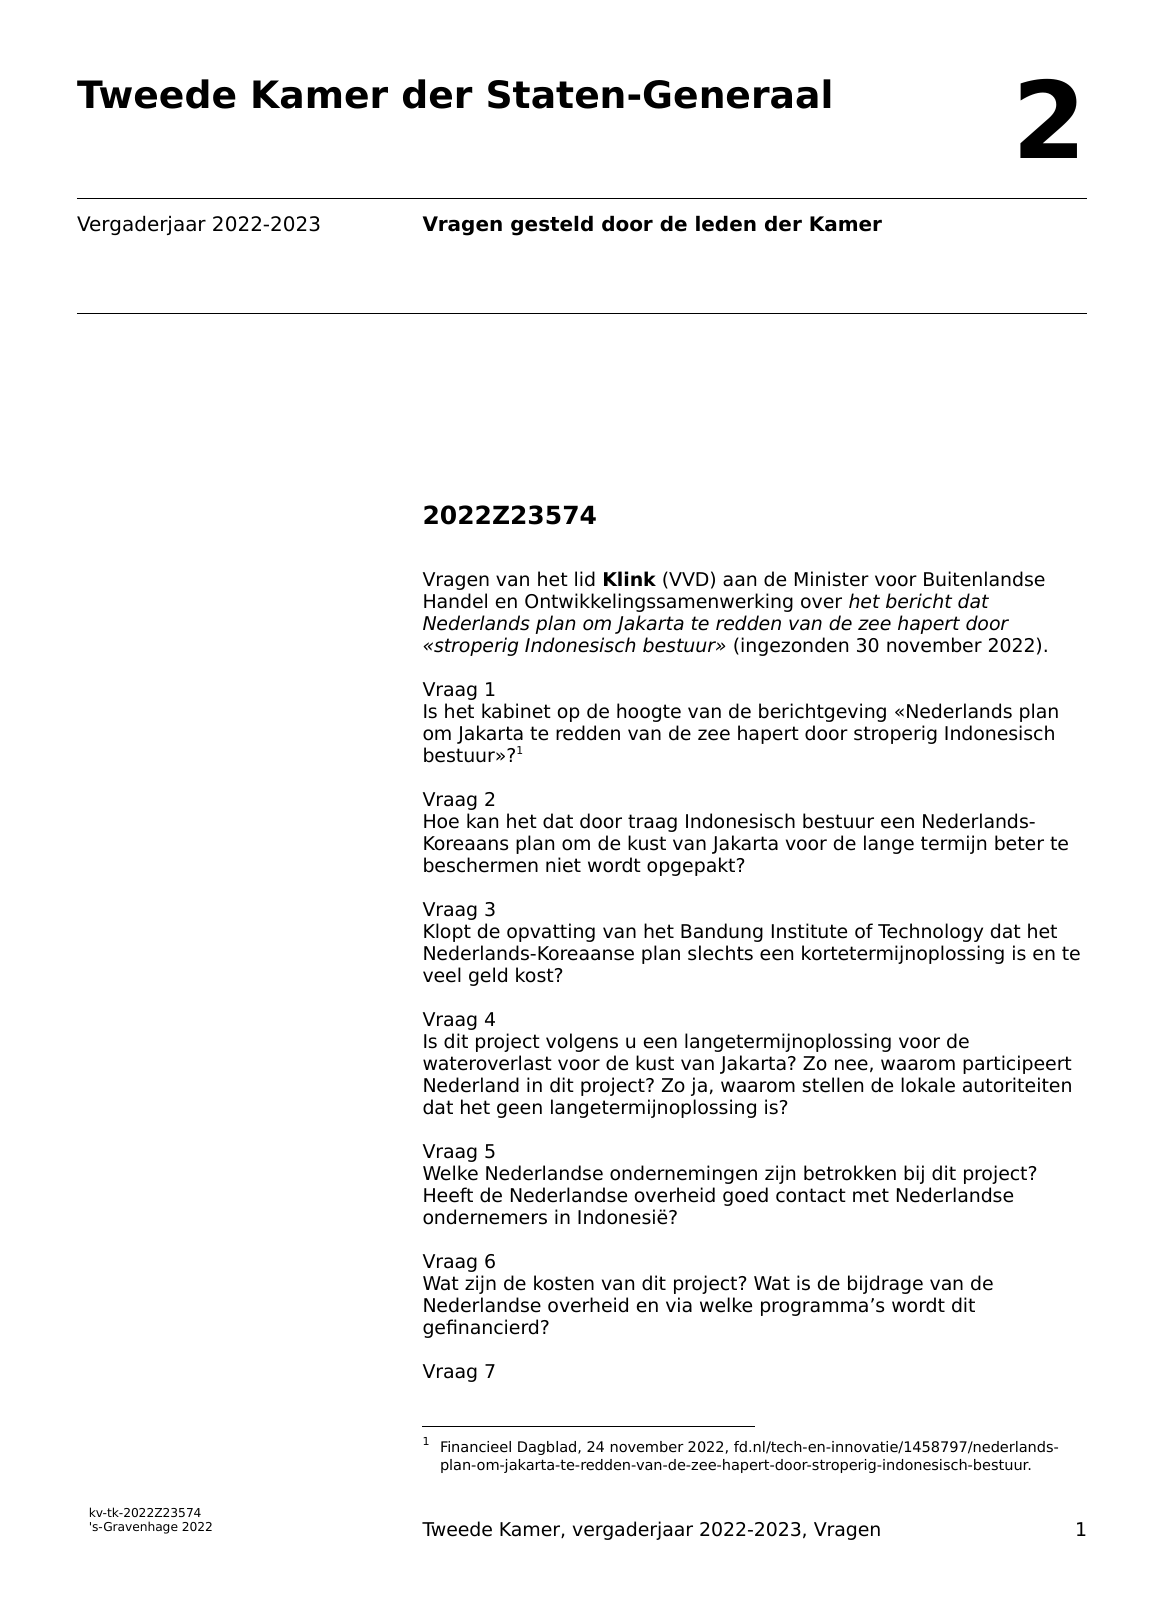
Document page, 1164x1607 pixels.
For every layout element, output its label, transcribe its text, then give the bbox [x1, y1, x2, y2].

text Wat zijn de kosten van dit project? Wat is de bijdrage van de Nederlandse overheid en via welke programma’s wordt dit gefinancierd? [422, 1273, 1087, 1339]
text kv-tk-2022Z23574 [88, 1506, 323, 1520]
table_header Tweede Kamer der Staten-Generaal [77, 59, 886, 198]
text Vraag 2 [422, 789, 1087, 811]
table_header 2 [886, 59, 1087, 198]
text Hoe kan het dat door traag Indonesisch bestuur een Nederlands-Koreaans plan om de kust van Jakarta voor de lange termijn beter te beschermen niet wordt opgepakt? [422, 811, 1087, 877]
text 2022Z23574 [422, 501, 1087, 531]
text Vraag 5 [422, 1141, 1087, 1163]
text Welke Nederlandse ondernemingen zijn betrokken bij dit project? Heeft de Nederlandse overheid goed contact met Nederlandse ondernemers in Indonesië? [422, 1163, 1087, 1229]
table_cell Vragen gesteld door de leden der Kamer [422, 199, 1087, 313]
text Klopt de opvatting van het Bandung Institute of Technology dat het Nederlands-Koreaanse plan slechts een kortetermijnoplossing is en te veel geld kost? [422, 921, 1087, 987]
table_cell Vergaderjaar 2022-2023 [77, 199, 422, 313]
text Vraag 3 [422, 899, 1087, 921]
text Vraag 6 [422, 1251, 1087, 1273]
text Is het kabinet op de hoogte van de berichtgeving «Nederlands plan om Jakarta te redden van de zee hapert door stroperig Indonesisch bestuur»? [422, 701, 1087, 767]
text Vraag 4 [422, 1009, 1087, 1031]
text Vragen van het lid Klink (VVD) aan de Minister voor Buitenlandse Handel en Ontwikkelingssamenwerking over het bericht dat Nederlands plan om Jakarta te redden van de zee hapert door «stroperig Indonesisch bestuur» (ingezonden 30 november 2022). [422, 569, 1087, 657]
text Vraag 1 [422, 679, 1087, 701]
text Vraag 7 [422, 1361, 1087, 1383]
text Is dit project volgens u een langetermijnoplossing voor de wateroverlast voor de kust van Jakarta? Zo nee, waarom participeert Nederland in dit project? Zo ja, waarom stellen de lokale autoriteiten dat het geen langetermijnoplossing is? [422, 1031, 1087, 1119]
text Financieel Dagblad, 24 november 2022, fd.nl/tech-en-innovatie/1458797/nederlands-plan-om-jakarta-te-redden-van-de-zee-hapert-door-stroperig-indonesisch-bestuur. [422, 1435, 1087, 1474]
text 's-Gravenhage 2022 [88, 1520, 323, 1534]
